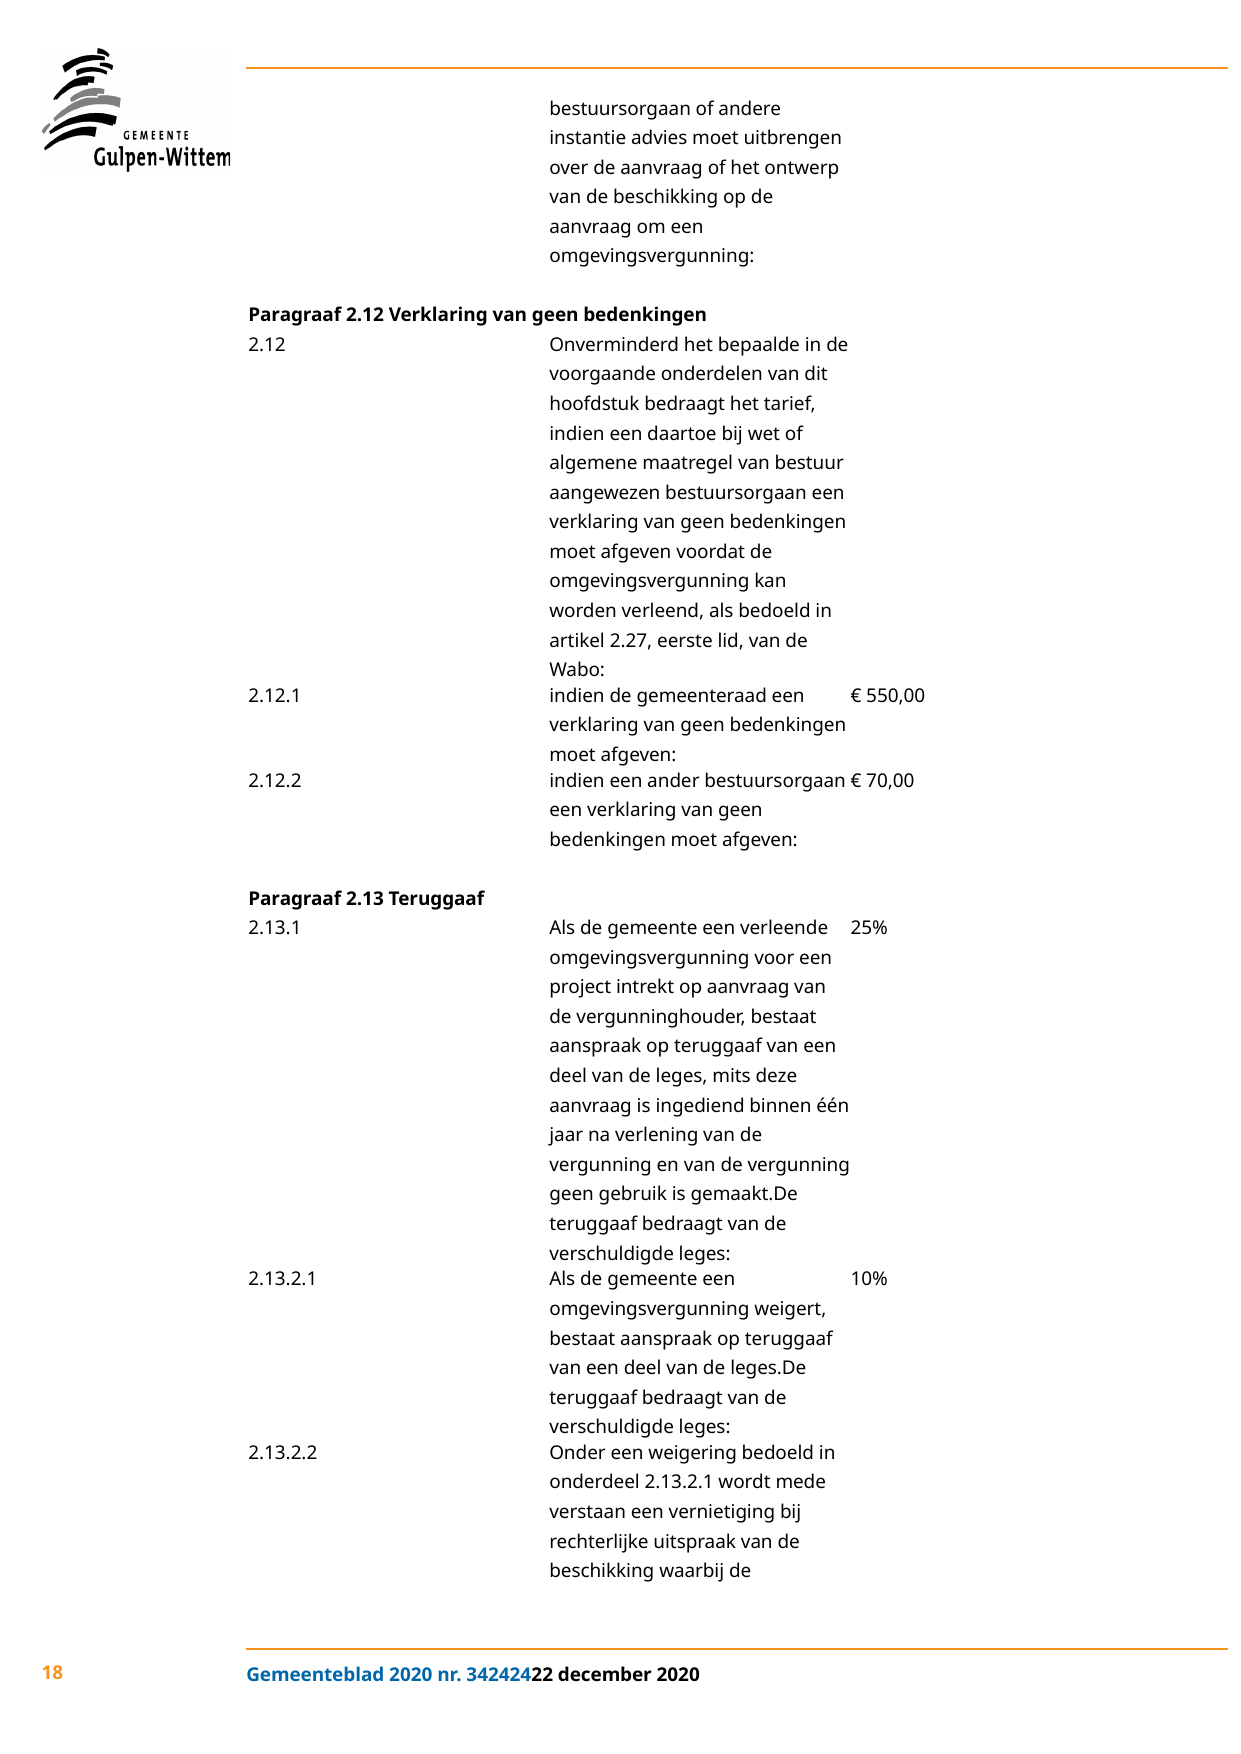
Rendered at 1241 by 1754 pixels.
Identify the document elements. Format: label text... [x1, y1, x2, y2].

table_cell 2.12.2 [248, 767, 549, 852]
table_header 2.13.1 [248, 914, 549, 1266]
table_header Onverminderd het bepaalde in de voorgaande onderdelen van dit hoofdstuk bedraagt het tarief, indien een daartoe bij wet of algemene maatregel van bestuur aangewezen bestuursorgaan een verklaring van geen bedenkingen moet afgeven voordat de omgevingsvergunning kan worden verleend, als bedoeld in artikel 2.27, eerste lid, van de Wabo: [549, 331, 850, 682]
table_cell indien een ander bestuursorgaan een verklaring van geen bedenkingen moet afgeven: [549, 767, 850, 852]
table_header [850, 95, 1152, 268]
table_header Als de gemeente een verleende omgevingsvergunning voor een project intrekt op aanvraag van de vergunninghouder, bestaat aanspraak op teruggaaf van een deel van de leges, mits deze aanvraag is ingediend binnen één jaar na verlening van de vergunning en van de vergunning geen gebruik is gemaakt.De teruggaaf bedraagt van de verschuldigde leges: [549, 914, 850, 1266]
table_cell 10% [850, 1266, 1152, 1439]
table_header [248, 95, 549, 268]
table_cell 2.13.2.1 [248, 1266, 549, 1439]
text Paragraaf 2.12 Verklaring van geen bedenkingen [248, 301, 1152, 327]
table_cell [850, 1439, 1152, 1583]
table_cell Onder een weigering bedoeld in onderdeel 2.13.2.1 wordt mede verstaan een vernietiging bij rechterlijke uitspraak van de beschikking waarbij de [549, 1439, 850, 1583]
table_header bestuursorgaan of andere instantie advies moet uitbrengen over de aanvraag of het ontwerp van de beschikking op de aanvraag om een omgevingsvergunning: [549, 95, 850, 268]
table_cell € 70,00 [850, 767, 1152, 852]
table_header 2.12 [248, 331, 549, 682]
text Paragraaf 2.13 Teruggaaf [248, 885, 1152, 910]
table_cell 2.12.1 [248, 682, 549, 767]
table_header 25% [850, 914, 1152, 1266]
table_header [850, 331, 1152, 682]
picture [41, 47, 231, 172]
table_cell indien de gemeenteraad een verklaring van geen bedenkingen moet afgeven: [549, 682, 850, 767]
table_cell € 550,00 [850, 682, 1152, 767]
table_cell Als de gemeente een omgevingsvergunning weigert, bestaat aanspraak op teruggaaf van een deel van de leges.De teruggaaf bedraagt van de verschuldigde leges: [549, 1266, 850, 1439]
table_cell 2.13.2.2 [248, 1439, 549, 1583]
